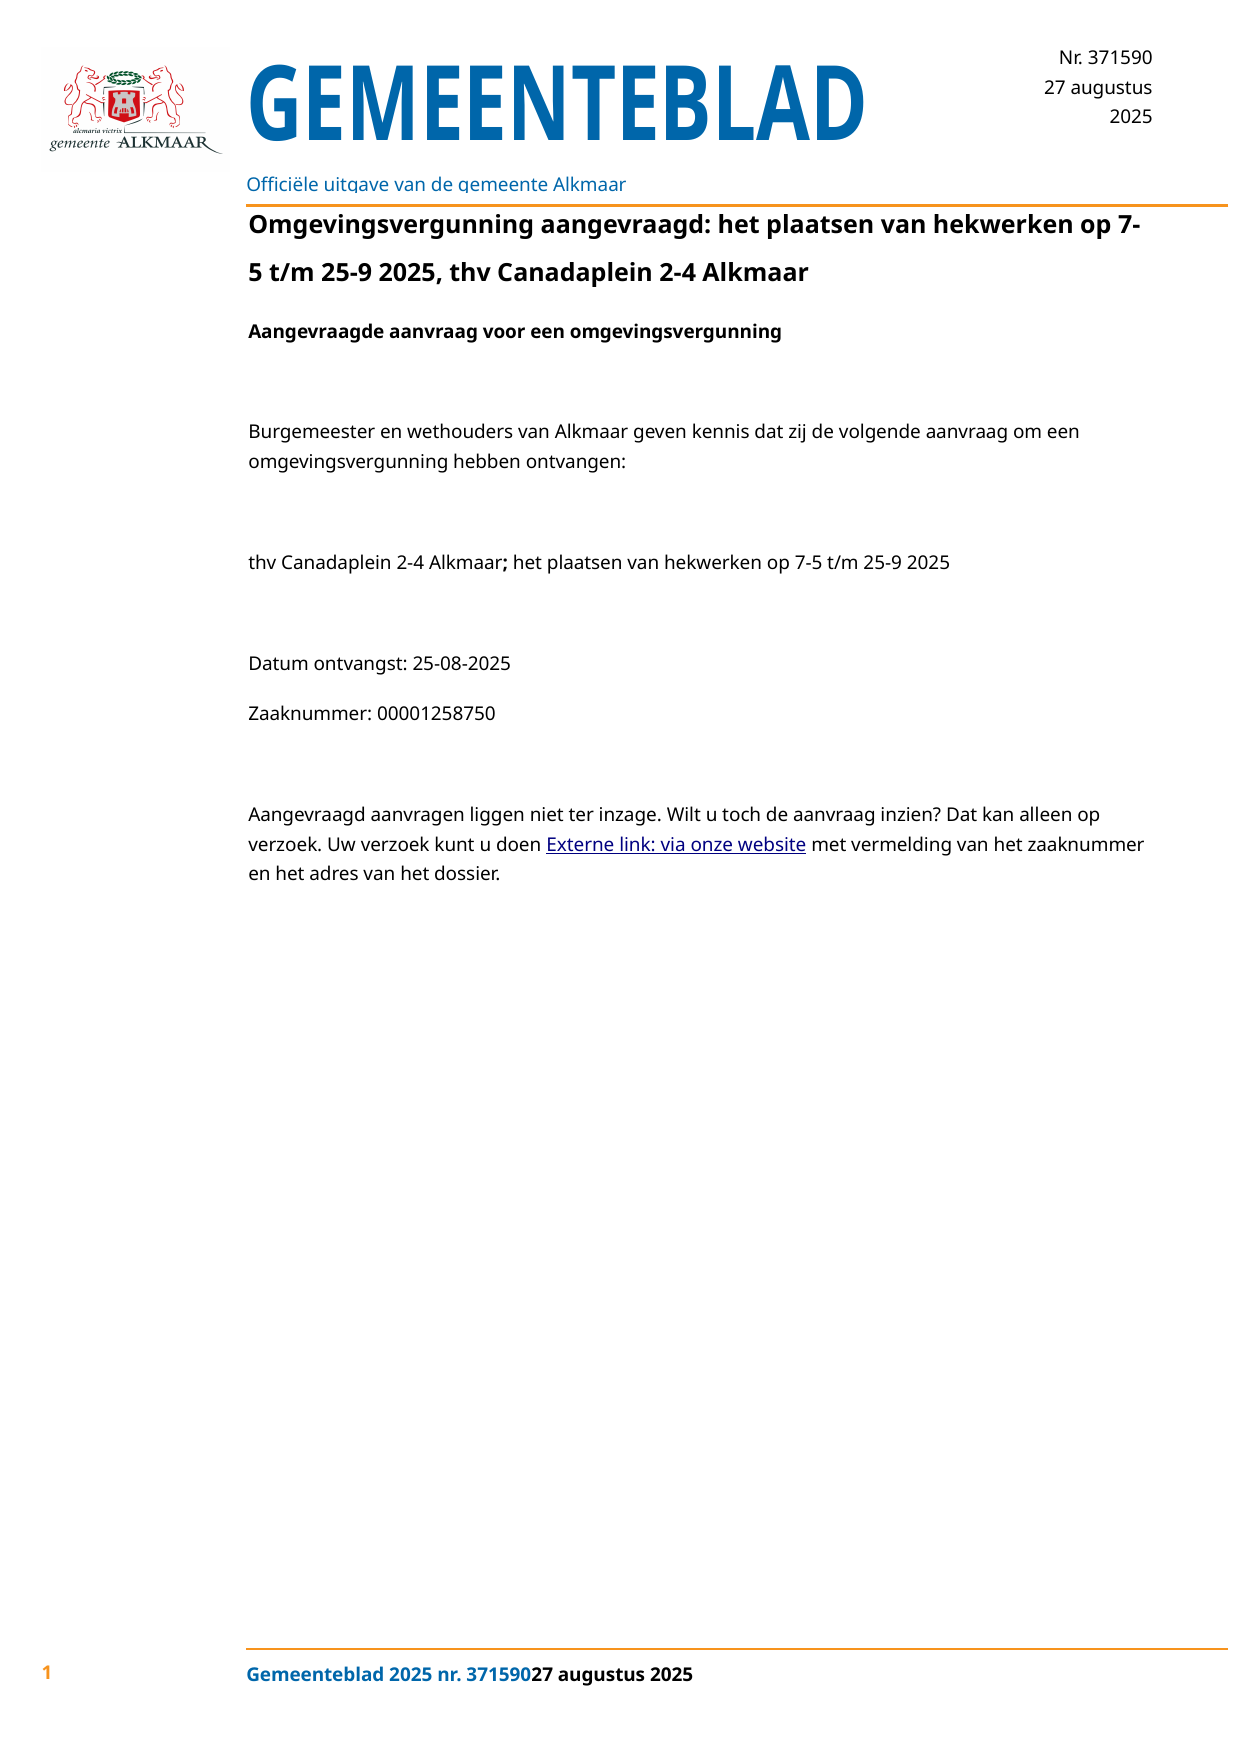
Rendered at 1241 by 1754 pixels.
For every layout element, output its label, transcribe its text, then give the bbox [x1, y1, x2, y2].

picture [41, 47, 231, 172]
text thv Canadaplein 2-4 Alkmaar; het plaatsen van hekwerken op 7-5 t/m 25-9 2025 [248, 549, 1152, 575]
text Omgevingsvergunning aangevraagd: het plaatsen van hekwerken op 7-5 t/m 25-9 2025, thv Canadaplein 2-4 Alkmaar [248, 207, 1152, 288]
text Zaaknummer: 00001258750 [248, 700, 1152, 726]
text Datum ontvangst: 25-08-2025 [248, 650, 1152, 676]
text Aangevraagd aanvragen liggen niet ter inzage. Wilt u toch de aanvraag inzien? Dat kan alleen op verzoek. Uw verzoek kunt u doen Externe link: via onze website met vermelding van het zaaknummer en het adres van het dossier. [248, 801, 1152, 886]
text Burgemeester en wethouders van Alkmaar geven kennis dat zij de volgende aanvraag om een omgevingsvergunning hebben ontvangen: [248, 419, 1152, 474]
text Aangevraagde aanvraag voor een omgevingsvergunning [248, 318, 1152, 344]
